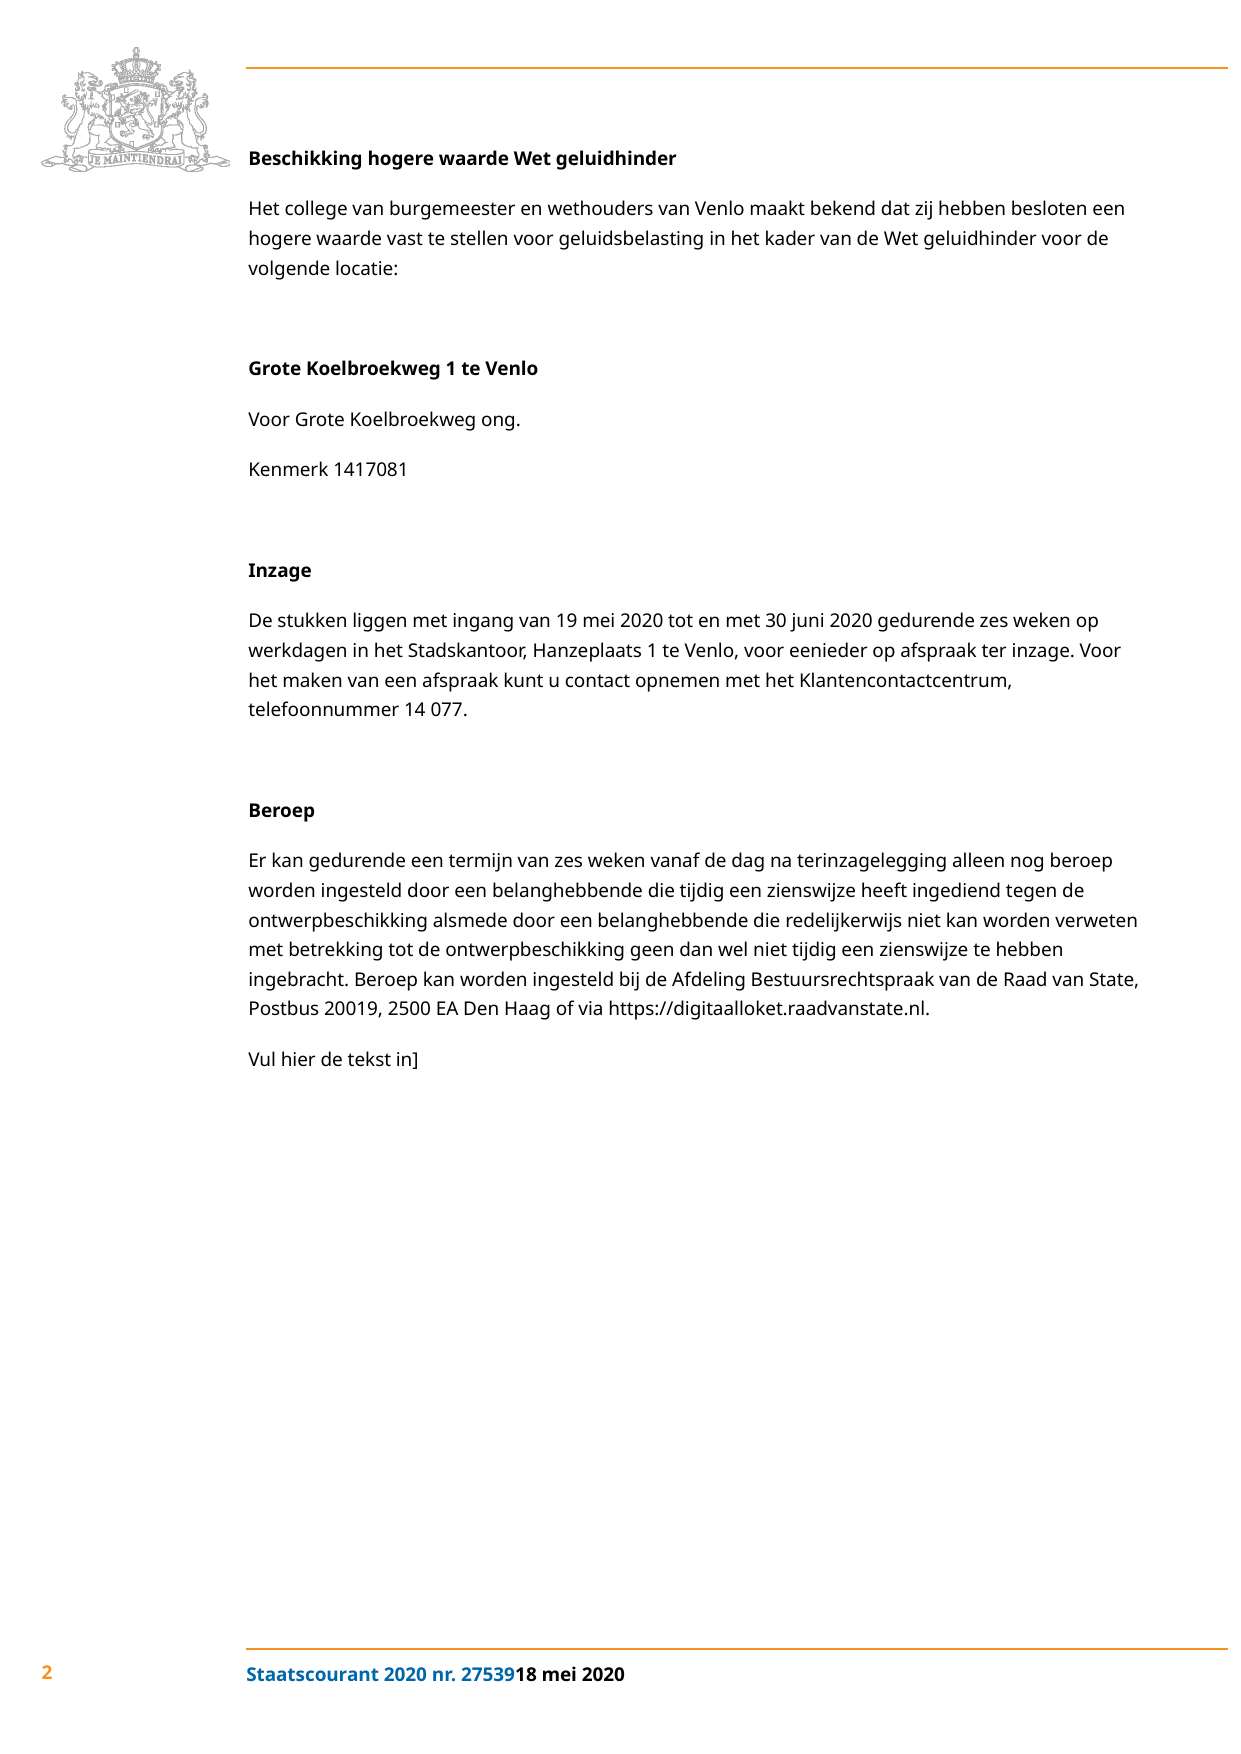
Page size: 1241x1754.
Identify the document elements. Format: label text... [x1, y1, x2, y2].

text Vul hier de tekst in] [248, 1046, 1152, 1072]
text Er kan gedurende een termijn van zes weken vanaf de dag na terinzagelegging alleen nog beroep worden ingesteld door een belanghebbende die tijdig een zienswijze heeft ingediend tegen de ontwerpbeschikking alsmede door een belanghebbende die redelijkerwijs niet kan worden verweten met betrekking tot de ontwerpbeschikking geen dan wel niet tijdig een zienswijze te hebben ingebracht. Beroep kan worden ingesteld bij de Afdeling Bestuursrechtspraak van de Raad van State, Postbus 20019, 2500 EA Den Haag of via https://digitaalloket.raadvanstate.nl. [248, 848, 1152, 1021]
text Inzage [248, 557, 1152, 583]
text Beschikking hogere waarde Wet geluidhinder [248, 145, 1152, 171]
text Beroep [248, 797, 1152, 823]
text Kenmerk 1417081 [248, 456, 1152, 482]
picture [41, 47, 231, 172]
text De stukken liggen met ingang van 19 mei 2020 tot en met 30 juni 2020 gedurende zes weken op werkdagen in het Stadskantoor, Hanzeplaats 1 te Venlo, voor eenieder op afspraak ter inzage. Voor het maken van een afspraak kunt u contact opnemen met het Klantencontactcentrum, telefoonnummer 14 077. [248, 608, 1152, 722]
text Voor Grote Koelbroekweg ong. [248, 406, 1152, 432]
text Het college van burgemeester en wethouders van Venlo maakt bekend dat zij hebben besloten een hogere waarde vast te stellen voor geluidsbelasting in het kader van de Wet geluidhinder voor de volgende locatie: [248, 196, 1152, 281]
text Grote Koelbroekweg 1 te Venlo [248, 356, 1152, 381]
